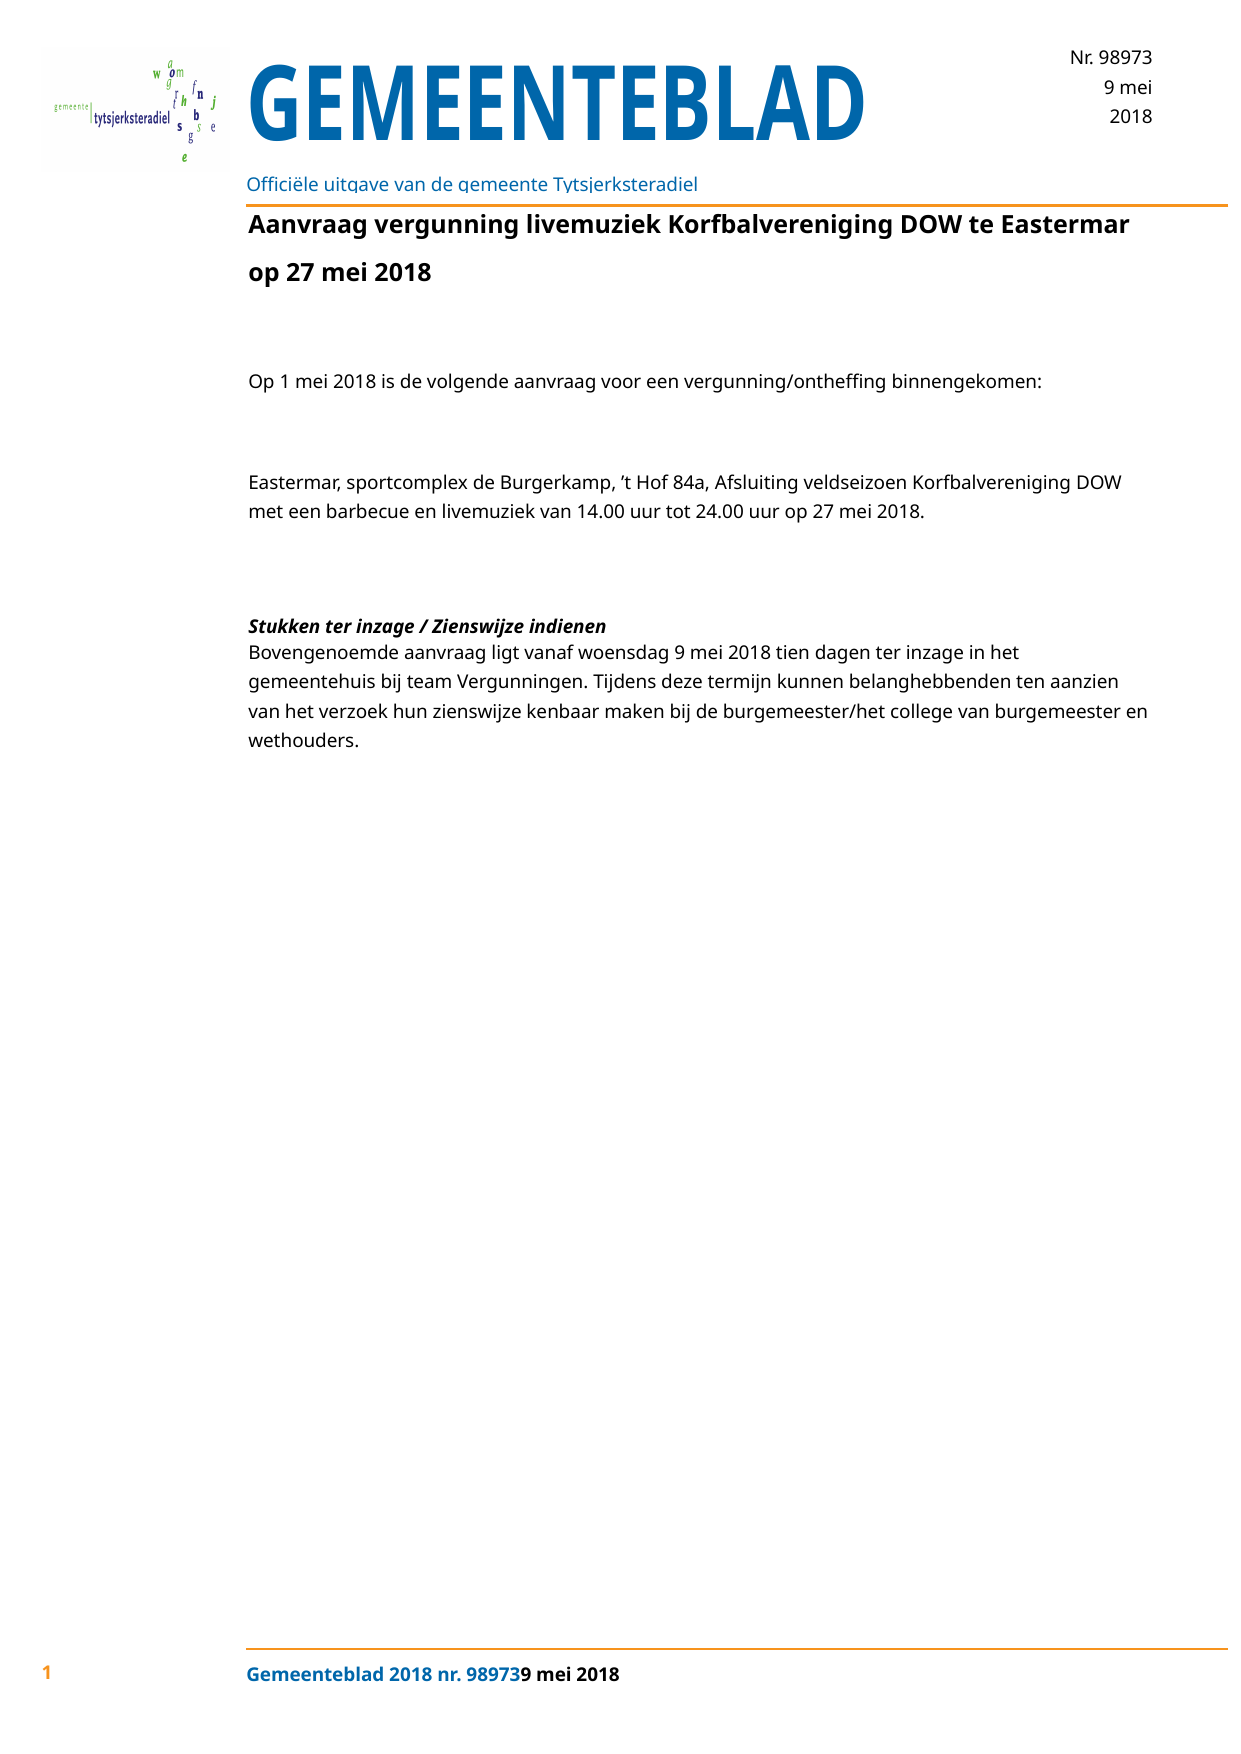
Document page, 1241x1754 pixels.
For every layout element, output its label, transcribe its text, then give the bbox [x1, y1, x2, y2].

text Op 1 mei 2018 is de volgende aanvraag voor een vergunning/ontheffing binnengekomen: [248, 368, 1152, 394]
text Aanvraag vergunning livemuziek Korfbalvereniging DOW te Eastermar op 27 mei 2018 [248, 207, 1152, 288]
picture [41, 47, 231, 172]
text Stukken ter inzage / Zienswijze indienen [248, 613, 1152, 639]
text Bovengenoemde aanvraag ligt vanaf woensdag 9 mei 2018 tien dagen ter inzage in het gemeentehuis bij team Vergunningen. Tijdens deze termijn kunnen belanghebbenden ten aanzien van het verzoek hun zienswijze kenbaar maken bij de burgemeester/het college van burgemeester en wethouders. [248, 639, 1152, 753]
text Eastermar, sportcomplex de Burgerkamp, ’t Hof 84a, Afsluiting veldseizoen Korfbalvereniging DOW met een barbecue en livemuziek van 14.00 uur tot 24.00 uur op 27 mei 2018. [248, 469, 1152, 524]
